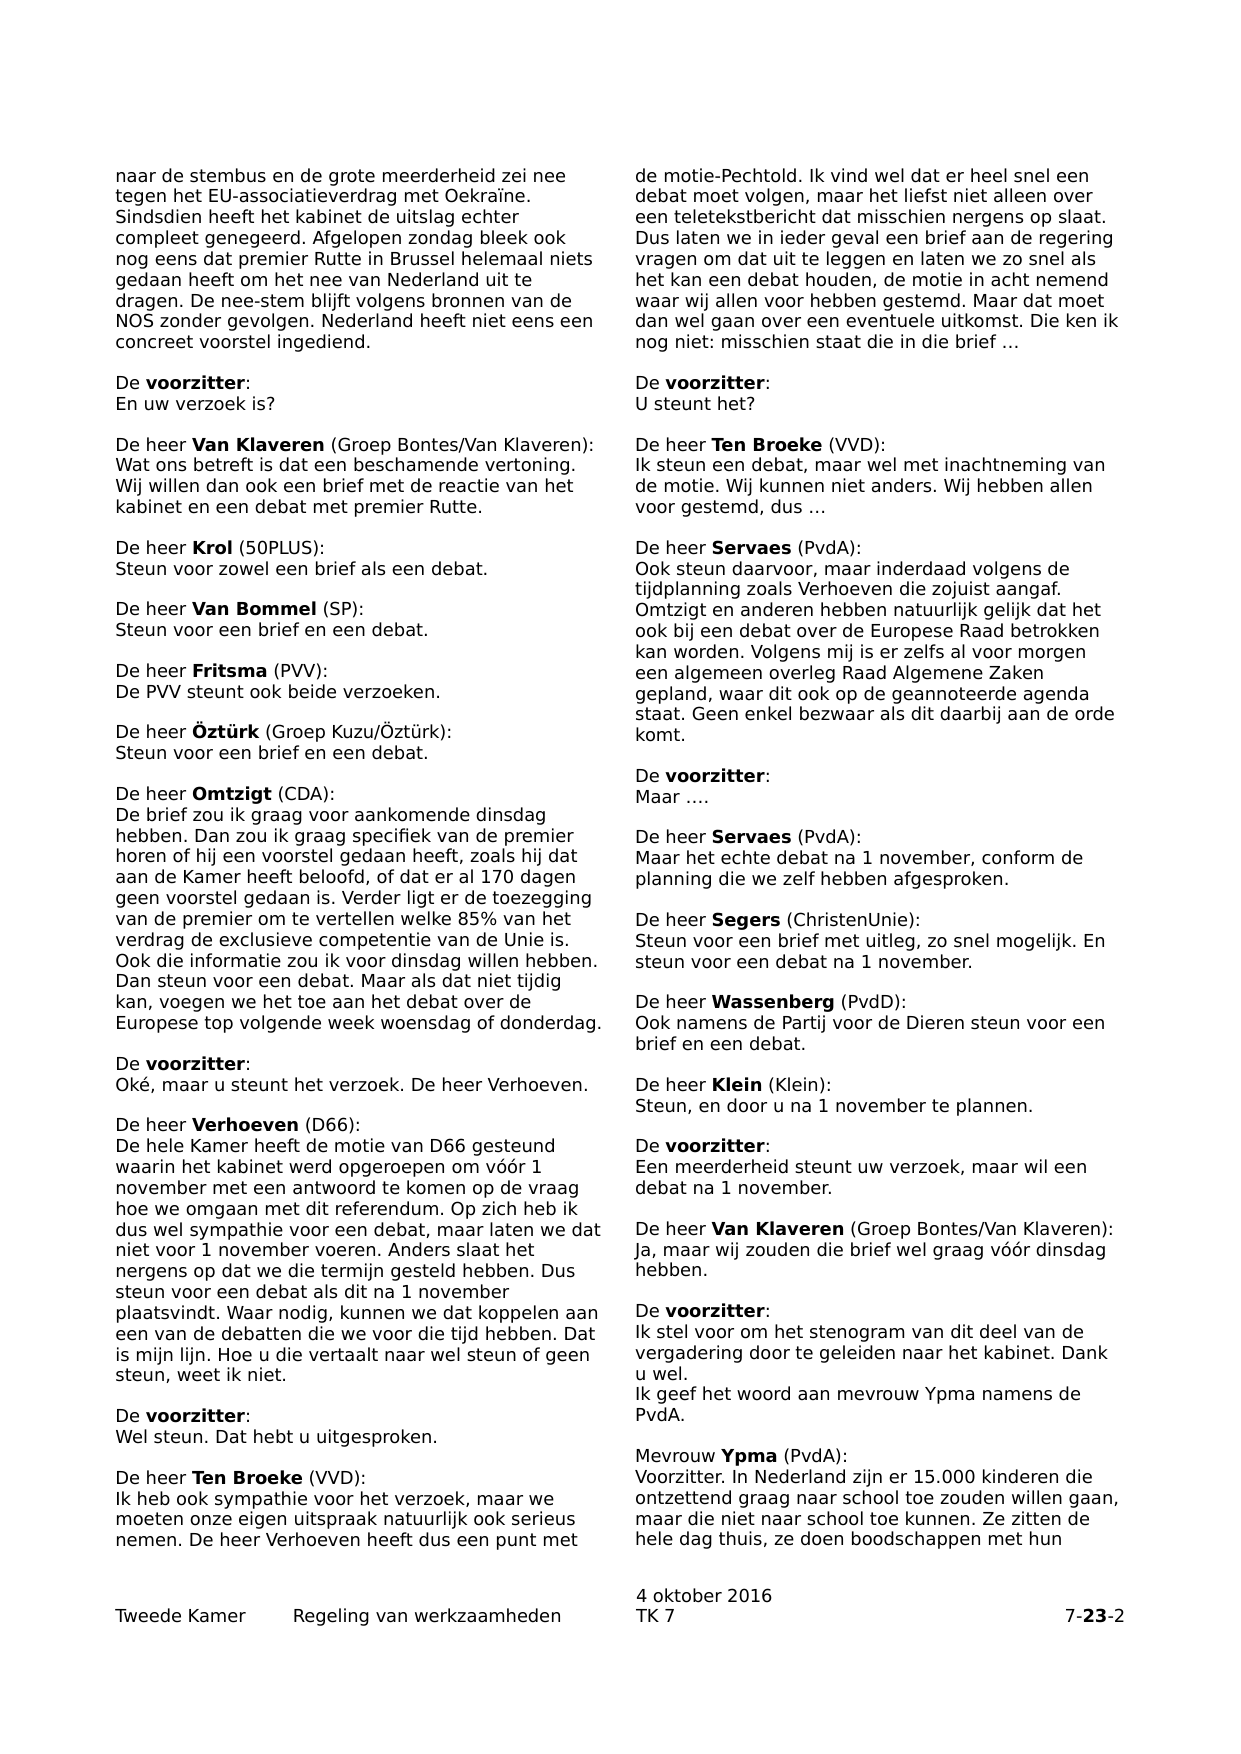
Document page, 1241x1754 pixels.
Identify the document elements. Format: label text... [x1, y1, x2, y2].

text Wel steun. Dat hebt u uitgesproken. [115, 1427, 605, 1448]
text de motie-Pechtold. Ik vind wel dat er heel snel een debat moet volgen, maar het liefst niet alleen over een teletekstbericht dat misschien nergens op slaat. Dus laten we in ieder geval een brief aan de regering vragen om dat uit te leggen en laten we zo snel als het kan een debat houden, de motie in acht nemend waar wij allen voor hebben gestemd. Maar dat moet dan wel gaan over een eventuele uitkomst. Die ken ik nog niet: misschien staat die in die brief … [635, 165, 1125, 353]
text naar de stembus en de grote meerderheid zei nee tegen het EU-associatieverdrag met Oekraïne. Sindsdien heeft het kabinet de uitslag echter compleet genegeerd. Afgelopen zondag bleek ook nog eens dat premier Rutte in Brussel helemaal niets gedaan heeft om het nee van Nederland uit te dragen. De nee-stem blijft volgens bronnen van de NOS zonder gevolgen. Nederland heeft niet eens een concreet voorstel ingediend. [115, 165, 605, 353]
text De heer Krol (50PLUS): [115, 538, 605, 558]
text De heer Ten Broeke (VVD): [635, 434, 1125, 455]
text U steunt het? [635, 393, 1125, 414]
text Ik heb ook sympathie voor het verzoek, maar we moeten onze eigen uitspraak natuurlijk ook serieus nemen. De heer Verhoeven heeft dus een punt met [115, 1488, 605, 1551]
text Steun voor een brief met uitleg, zo snel mogelijk. En steun voor een debat na 1 november. [635, 931, 1125, 972]
text De voorzitter: [635, 1301, 1125, 1322]
text De heer Van Klaveren (Groep Bontes/Van Klaveren): [635, 1218, 1125, 1239]
text Ik stel voor om het stenogram van dit deel van de vergadering door te geleiden naar het kabinet. Dank u wel. [635, 1322, 1125, 1384]
text De heer Van Klaveren (Groep Bontes/Van Klaveren): [115, 434, 605, 455]
text De heer Van Bommel (SP): [115, 599, 605, 620]
text De heer Servaes (PvdA): [635, 538, 1125, 558]
text Ik geef het woord aan mevrouw Ypma namens de PvdA. [635, 1384, 1125, 1426]
text Maar …. [635, 787, 1125, 807]
text Ook namens de Partij voor de Dieren steun voor een brief en een debat. [635, 1013, 1125, 1054]
text Steun, en door u na 1 november te plannen. [635, 1095, 1125, 1116]
text Ook steun daarvoor, maar inderdaad volgens de tijdplanning zoals Verhoeven die zojuist aangaf. Omtzigt en anderen hebben natuurlijk gelijk dat het ook bij een debat over de Europese Raad betrokken kan worden. Volgens mij is er zelfs al voor morgen een algemeen overleg Raad Algemene Zaken gepland, waar dit ook op de geannoteerde agenda staat. Geen enkel bezwaar als dit daarbij aan de orde komt. [635, 558, 1125, 746]
text Wat ons betreft is dat een beschamende vertoning. Wij willen dan ook een brief met de reactie van het kabinet en een debat met premier Rutte. [115, 455, 605, 518]
text De heer Klein (Klein): [635, 1074, 1125, 1095]
text De voorzitter: [115, 373, 605, 393]
text Steun voor een brief en een debat. [115, 620, 605, 641]
text De heer Ten Broeke (VVD): [115, 1468, 605, 1488]
text Oké, maar u steunt het verzoek. De heer Verhoeven. [115, 1074, 605, 1095]
text Maar het echte debat na 1 november, conform de planning die we zelf hebben afgesproken. [635, 848, 1125, 890]
text De voorzitter: [115, 1054, 605, 1074]
text De brief zou ik graag voor aankomende dinsdag hebben. Dan zou ik graag specifiek van de premier horen of hij een voorstel gedaan heeft, zoals hij dat aan de Kamer heeft beloofd, of dat er al 170 dagen geen voorstel gedaan is. Verder ligt er de toezegging van de premier om te vertellen welke 85% van het verdrag de exclusieve competentie van de Unie is. Ook die informatie zou ik voor dinsdag willen hebben. Dan steun voor een debat. Maar als dat niet tijdig kan, voegen we het toe aan het debat over de Europese top volgende week woensdag of donderdag. [115, 804, 605, 1034]
text Steun voor zowel een brief als een debat. [115, 558, 605, 579]
text De voorzitter: [635, 1136, 1125, 1157]
text De heer Wassenberg (PvdD): [635, 992, 1125, 1013]
text Steun voor een brief en een debat. [115, 743, 605, 764]
text De heer Segers (ChristenUnie): [635, 910, 1125, 931]
text Voorzitter. In Nederland zijn er 15.000 kinderen die ontzettend graag naar school toe zouden willen gaan, maar die niet naar school toe kunnen. Ze zitten de hele dag thuis, ze doen boodschappen met hun [635, 1467, 1125, 1550]
text De voorzitter: [635, 373, 1125, 393]
text De heer Servaes (PvdA): [635, 827, 1125, 848]
text De voorzitter: [115, 1406, 605, 1427]
text De heer Omtzigt (CDA): [115, 784, 605, 804]
text De hele Kamer heeft de motie van D66 gesteund waarin het kabinet werd opgeroepen om vóór 1 november met een antwoord te komen op de vraag hoe we omgaan met dit referendum. Op zich heb ik dus wel sympathie voor een debat, maar laten we dat niet voor 1 november voeren. Anders slaat het nergens op dat we die termijn gesteld hebben. Dus steun voor een debat als dit na 1 november plaatsvindt. Waar nodig, kunnen we dat koppelen aan een van de debatten die we voor die tijd hebben. Dat is mijn lijn. Hoe u die vertaalt naar wel steun of geen steun, weet ik niet. [115, 1136, 605, 1386]
text De heer Fritsma (PVV): [115, 661, 605, 681]
text De heer Öztürk (Groep Kuzu/Öztürk): [115, 722, 605, 743]
text Ik steun een debat, maar wel met inachtneming van de motie. Wij kunnen niet anders. Wij hebben allen voor gestemd, dus … [635, 455, 1125, 518]
text Mevrouw Ypma (PvdA): [635, 1446, 1125, 1467]
text Ja, maar wij zouden die brief wel graag vóór dinsdag hebben. [635, 1239, 1125, 1281]
text En uw verzoek is? [115, 393, 605, 414]
text De PVV steunt ook beide verzoeken. [115, 681, 605, 702]
text De voorzitter: [635, 766, 1125, 787]
text De heer Verhoeven (D66): [115, 1115, 605, 1136]
text Een meerderheid steunt uw verzoek, maar wil een debat na 1 november. [635, 1157, 1125, 1198]
